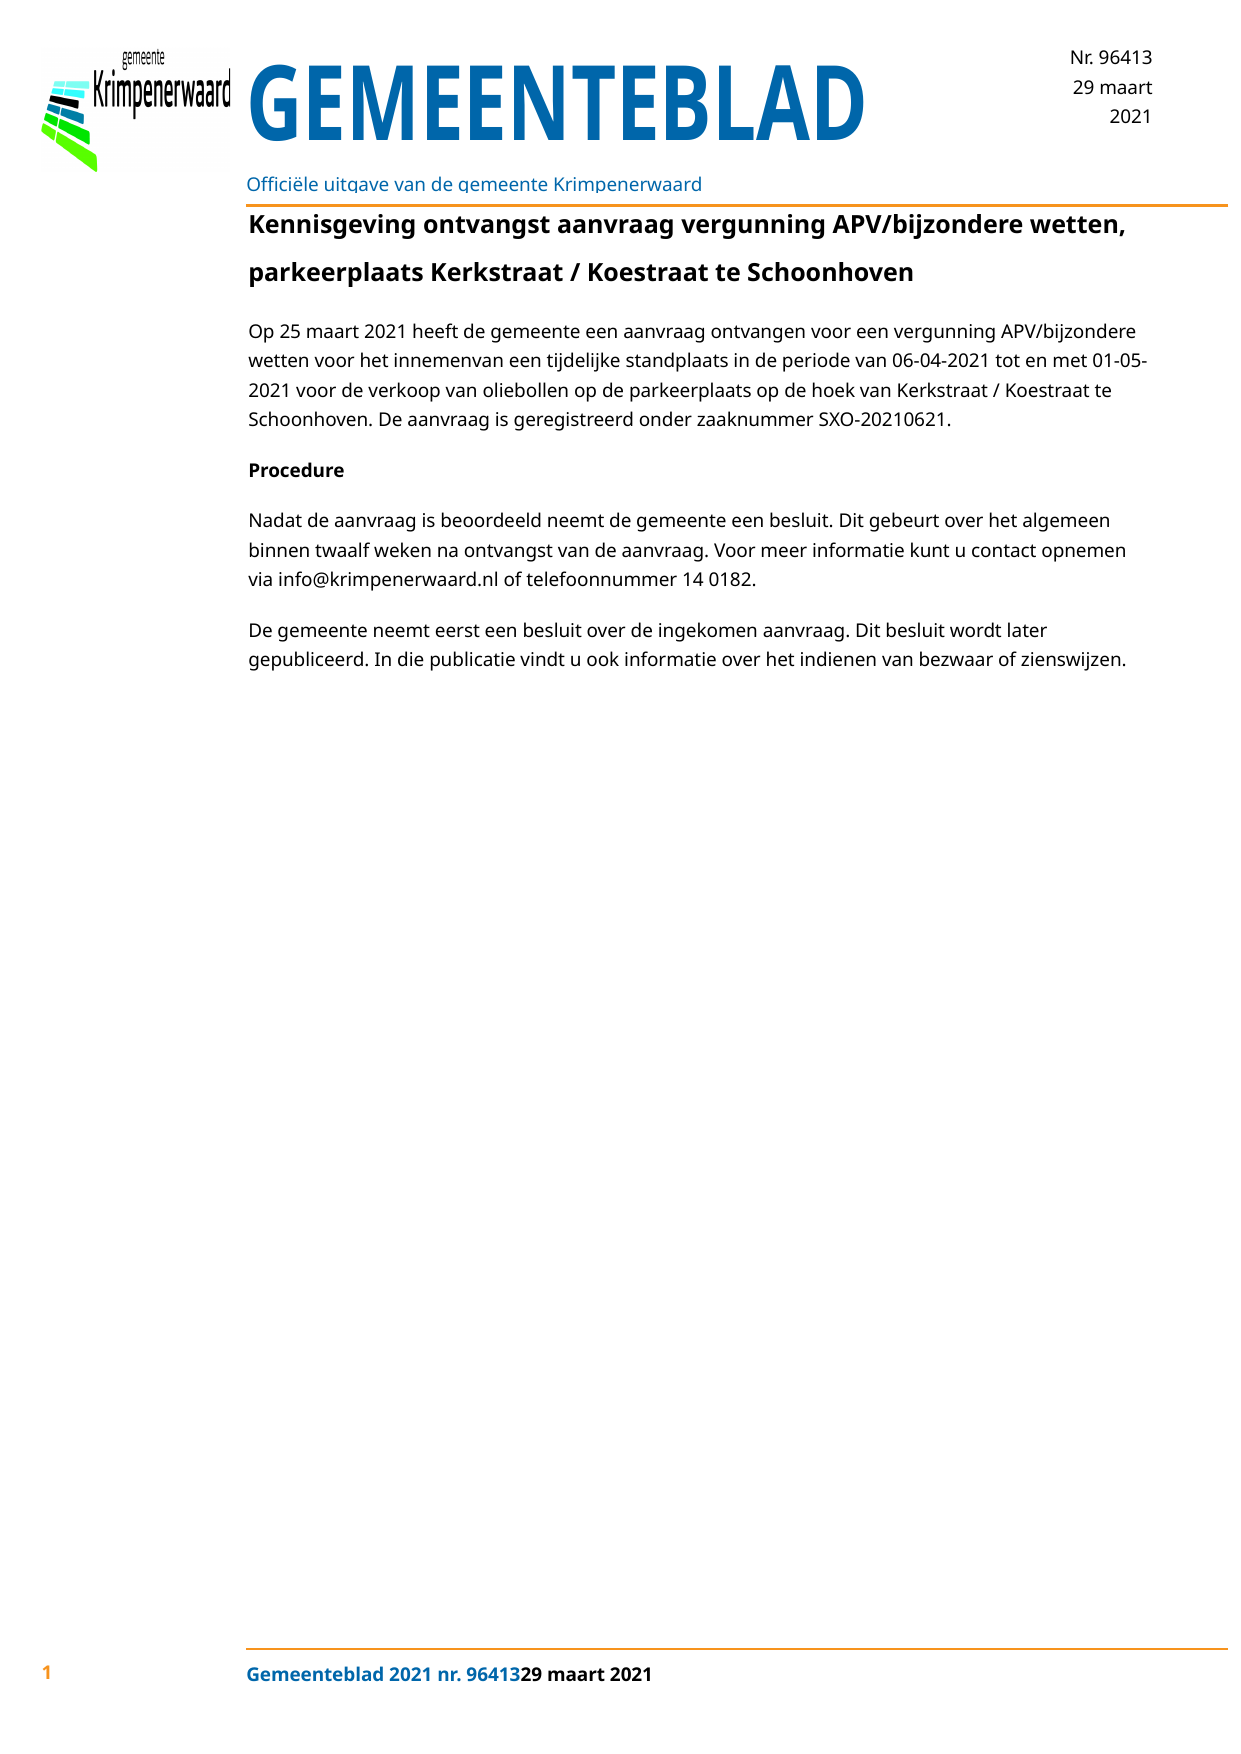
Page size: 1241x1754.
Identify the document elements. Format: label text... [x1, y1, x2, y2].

text Procedure [248, 457, 1152, 483]
text Nadat de aanvraag is beoordeeld neemt de gemeente een besluit. Dit gebeurt over het algemeen binnen twaalf weken na ontvangst van de aanvraag. Voor meer informatie kunt u contact opnemen via info@krimpenerwaard.nl of telefoonnummer 14 0182. [248, 507, 1152, 592]
picture [41, 47, 231, 172]
text Kennisgeving ontvangst aanvraag vergunning APV/bijzondere wetten, parkeerplaats Kerkstraat / Koestraat te Schoonhoven [248, 207, 1152, 288]
text De gemeente neemt eerst een besluit over de ingekomen aanvraag. Dit besluit wordt later gepubliceerd. In die publicatie vindt u ook informatie over het indienen van bezwaar of zienswijzen. [248, 617, 1152, 672]
text Op 25 maart 2021 heeft de gemeente een aanvraag ontvangen voor een vergunning APV/bijzondere wetten voor het innemenvan een tijdelijke standplaats in de periode van 06-04-2021 tot en met 01-05-2021 voor de verkoop van oliebollen op de parkeerplaats op de hoek van Kerkstraat / Koestraat te Schoonhoven. De aanvraag is geregistreerd onder zaaknummer SXO-20210621. [248, 318, 1152, 432]
